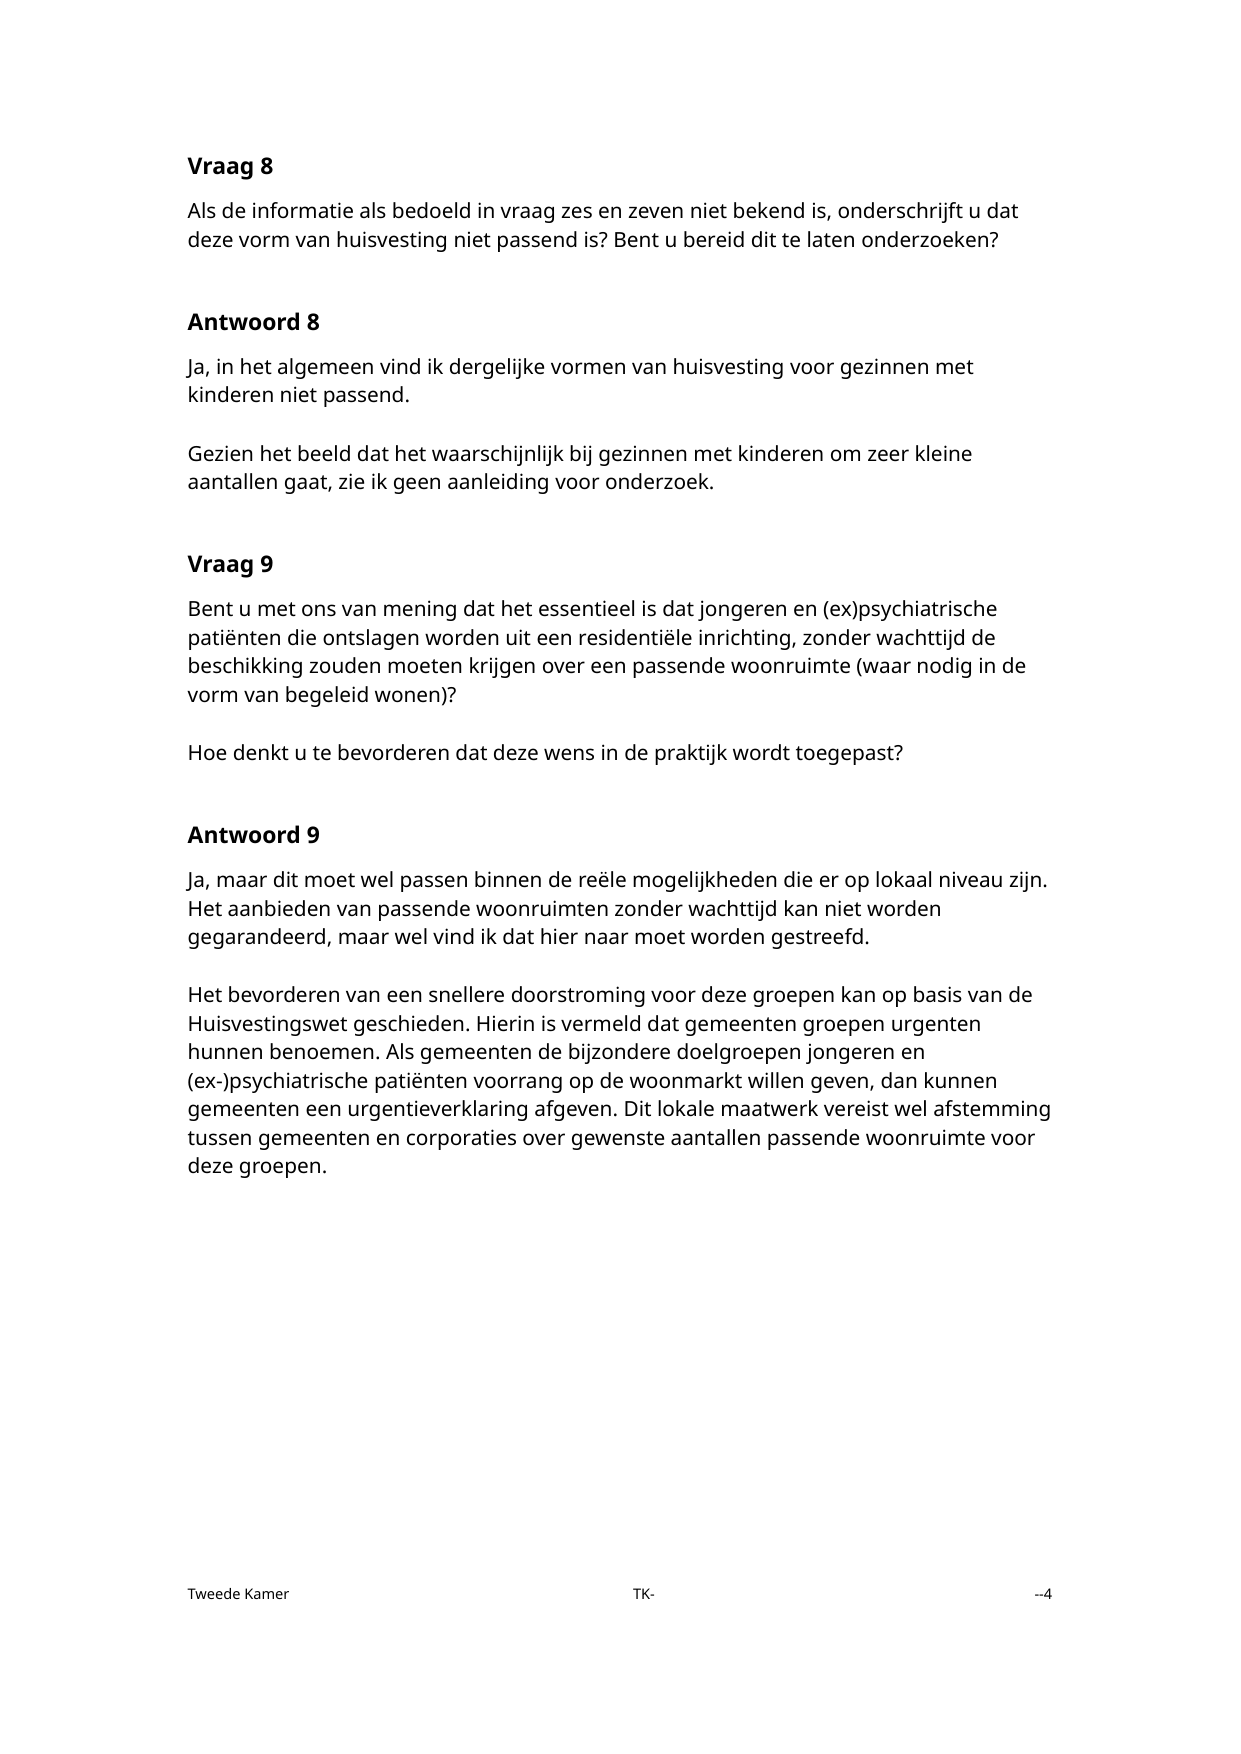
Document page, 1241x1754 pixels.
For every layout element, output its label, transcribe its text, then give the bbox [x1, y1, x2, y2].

text Ja, maar dit moet wel passen binnen de reële mogelijkheden die er op lokaal niveau zijn. Het aanbieden van passende woonruimten zonder wachttijd kan niet worden gegarandeerd, maar wel vind ik dat hier naar moet worden gestreefd. [187, 865, 1053, 951]
text Bent u met ons van mening dat het essentieel is dat jongeren en (ex)psychiatrische patiënten die ontslagen worden uit een residentiële inrichting, zonder wachttijd de beschikking zouden moeten krijgen over een passende woonruimte (waar nodig in de vorm van begeleid wonen)? [187, 594, 1053, 708]
subtitle Vraag 8 [187, 150, 1053, 181]
subtitle Vraag 9 [187, 548, 1053, 579]
text Gezien het beeld dat het waarschijnlijk bij gezinnen met kinderen om zeer kleine aantallen gaat, zie ik geen aanleiding voor onderzoek. [187, 439, 1053, 496]
subtitle Antwoord 9 [187, 819, 1053, 850]
subtitle Antwoord 8 [187, 306, 1053, 337]
text Ja, in het algemeen vind ik dergelijke vormen van huisvesting voor gezinnen met kinderen niet passend. [187, 352, 1053, 409]
text Als de informatie als bedoeld in vraag zes en zeven niet bekend is, onderschrijft u dat deze vorm van huisvesting niet passend is? Bent u bereid dit te laten onderzoeken? [187, 196, 1053, 253]
text Het bevorderen van een snellere doorstroming voor deze groepen kan op basis van de Huisvestingswet geschieden. Hierin is vermeld dat gemeenten groepen urgenten hunnen benoemen. Als gemeenten de bijzondere doelgroepen jongeren en (ex-)psychiatrische patiënten voorrang op de woonmarkt willen geven, dan kunnen gemeenten een urgentieverklaring afgeven. Dit lokale maatwerk vereist wel afstemming tussen gemeenten en corporaties over gewenste aantallen passende woonruimte voor deze groepen. [187, 981, 1053, 1180]
text Hoe denkt u te bevorderen dat deze wens in de praktijk wordt toegepast? [187, 738, 1053, 767]
